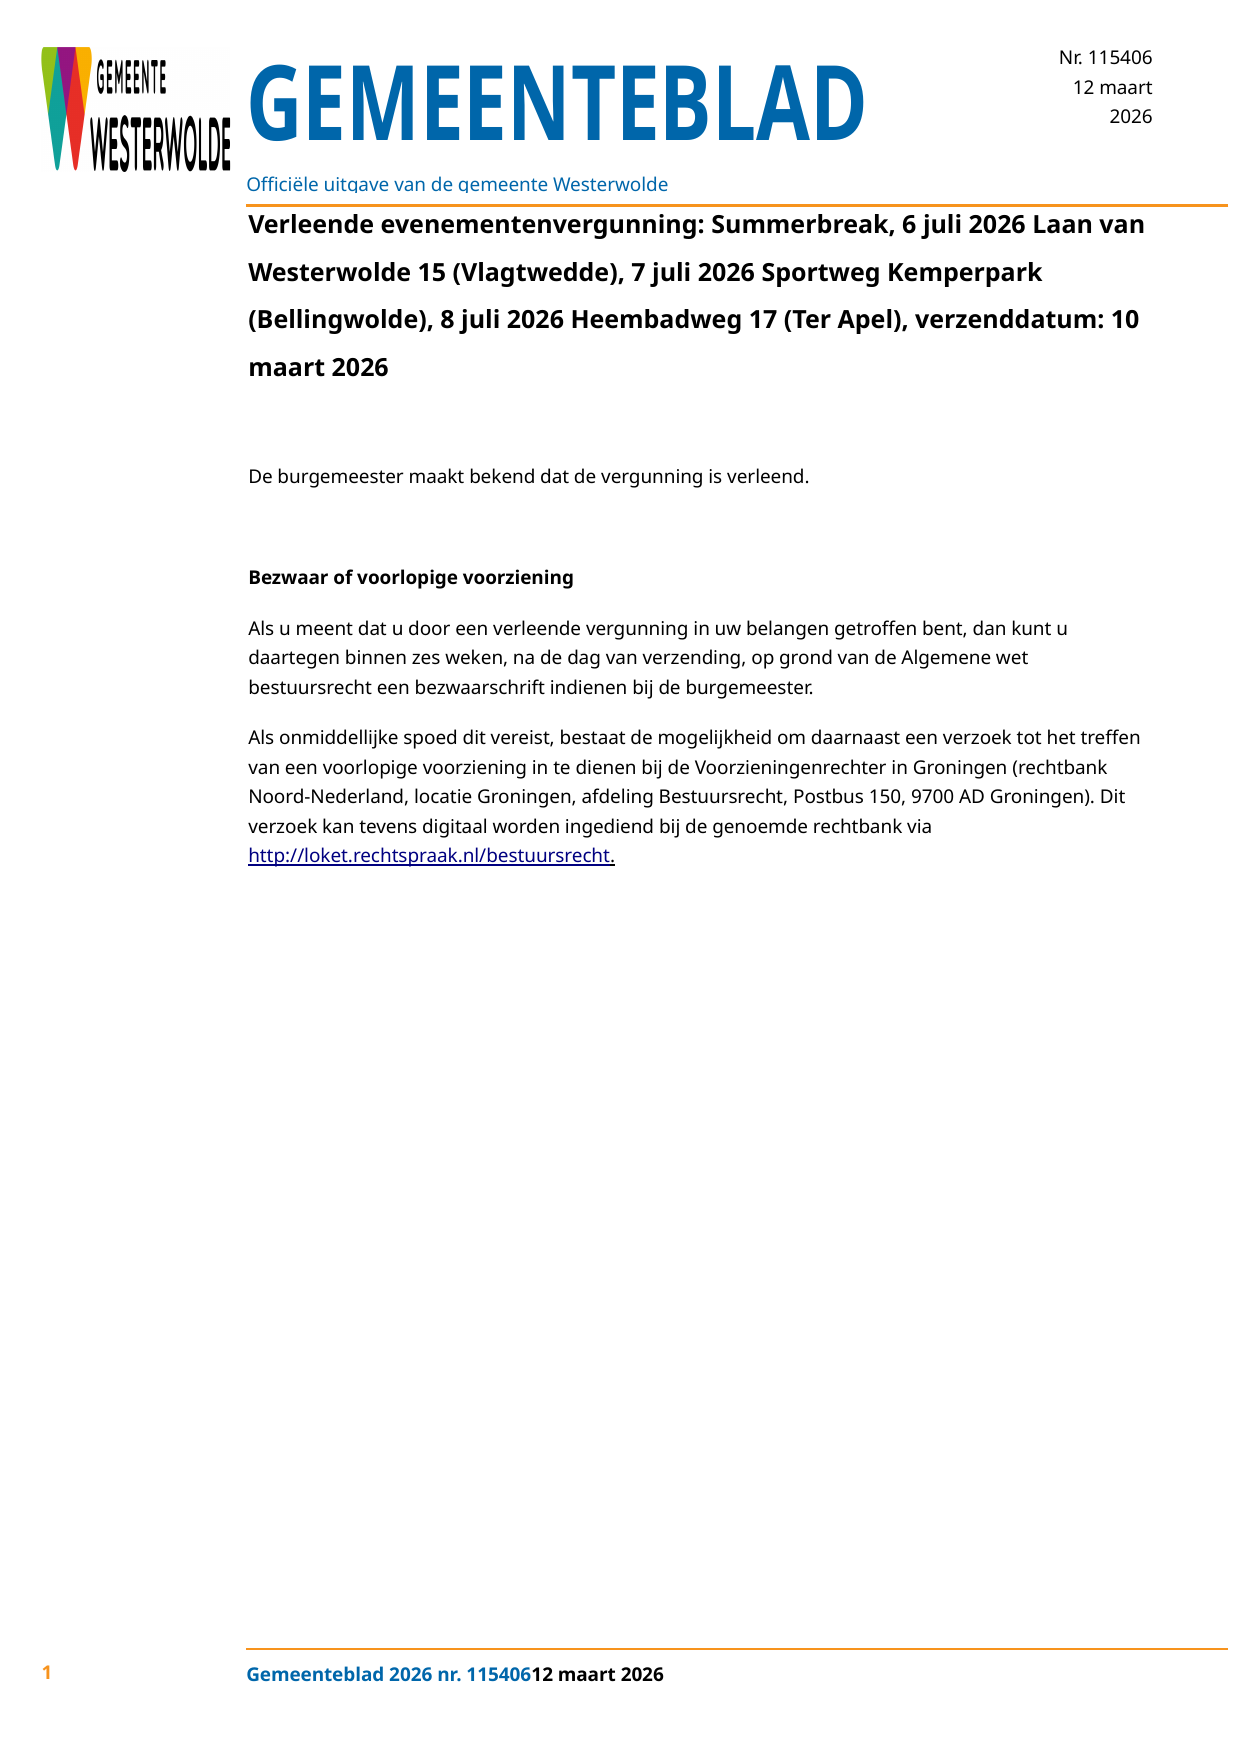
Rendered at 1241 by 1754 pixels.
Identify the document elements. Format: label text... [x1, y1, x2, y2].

text De burgemeester maakt bekend dat de vergunning is verleend. [248, 463, 1152, 489]
text Als u meent dat u door een verleende vergunning in uw belangen getroffen bent, dan kunt u daartegen binnen zes weken, na de dag van verzending, op grond van de Algemene wet bestuursrecht een bezwaarschrift indienen bij de burgemeester. [248, 615, 1152, 700]
picture [41, 47, 231, 172]
text Bezwaar of voorlopige voorziening [248, 564, 1152, 590]
text Als onmiddellijke spoed dit vereist, bestaat de mogelijkheid om daarnaast een verzoek tot het treffen van een voorlopige voorziening in te dienen bij de Voorzieningenrechter in Groningen (rechtbank Noord-Nederland, locatie Groningen, afdeling Bestuursrecht, Postbus 150, 9700 AD Groningen). Dit verzoek kan tevens digitaal worden ingediend bij de genoemde rechtbank via http://loket.rechtspraak.nl/bestuursrecht. [248, 724, 1152, 868]
text Verleende evenementenvergunning: Summerbreak, 6 juli 2026 Laan van Westerwolde 15 (Vlagtwedde), 7 juli 2026 Sportweg Kemperpark (Bellingwolde), 8 juli 2026 Heembadweg 17 (Ter Apel), verzenddatum: 10 maart 2026 [248, 207, 1152, 384]
